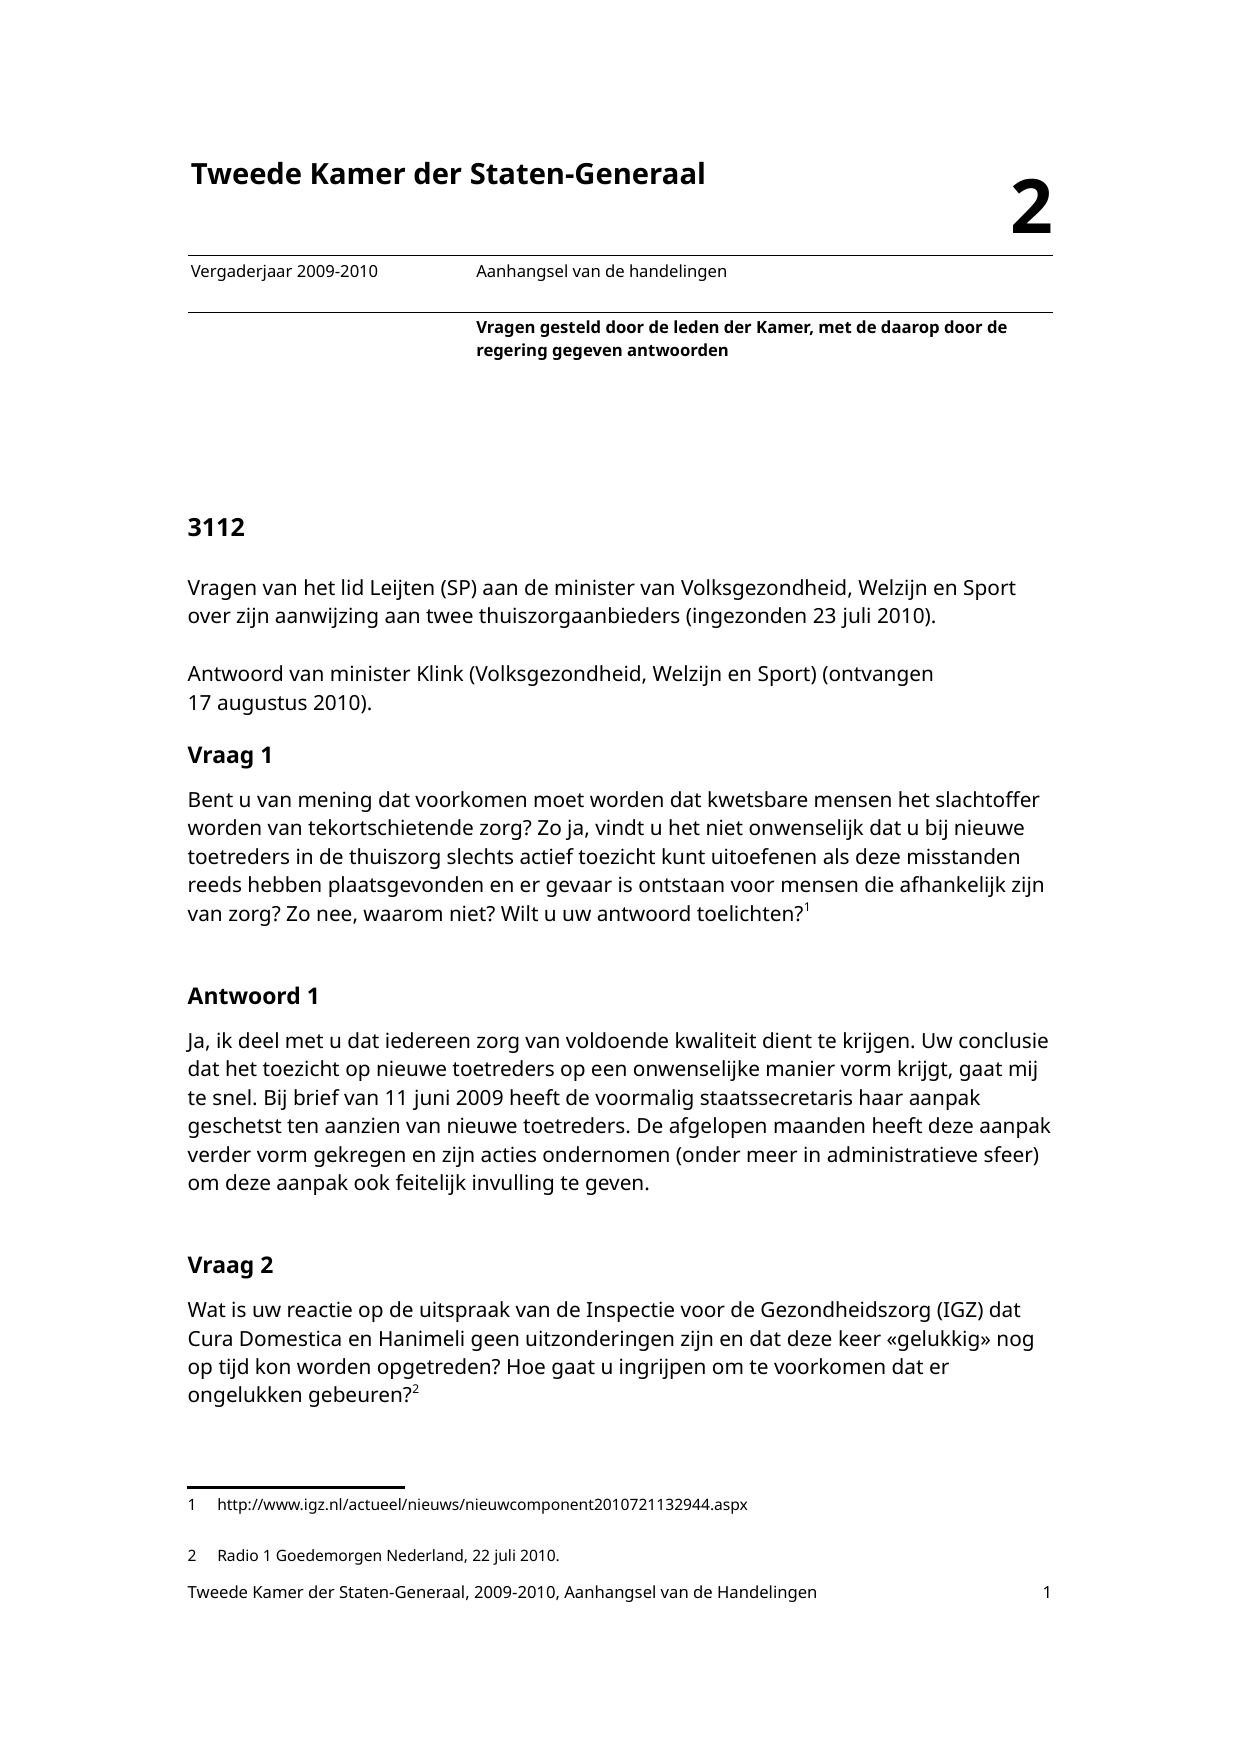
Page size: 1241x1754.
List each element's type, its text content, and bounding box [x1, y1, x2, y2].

subtitle Antwoord 1 [187, 980, 1053, 1011]
text Bent u van mening dat voorkomen moet worden dat kwetsbare mensen het slachtoffer worden van tekortschietende zorg? Zo ja, vindt u het niet onwenselijk dat u bij nieuwe toetreders in de thuiszorg slechts actief toezicht kunt uitoefenen als deze misstanden reeds hebben plaatsgevonden en er gevaar is ontstaan voor mensen die afhankelijk zijn van zorg? Zo nee, waarom niet? Wilt u uw antwoord toelichten? [187, 785, 1053, 927]
text Wat is uw reactie op de uitspraak van de Inspectie voor de Gezondheidszorg (IGZ) dat Cura Domestica en Hanimeli geen uitzonderingen zijn en dat deze keer «gelukkig» nog op tijd kon worden opgetreden? Hoe gaat u ingrijpen om te voorkomen dat er ongelukken gebeuren? [187, 1295, 1053, 1409]
text Antwoord van minister Klink (Volksgezondheid, Welzijn en Sport) (ontvangen 17 augustus 2010). [187, 659, 1053, 716]
text Vragen van het lid Leijten (SP) aan de minister van Volksgezondheid, Welzijn en Sport over zijn aanwijzing aan twee thuiszorgaanbieders (ingezonden 23 juli 2010). [187, 573, 1053, 630]
subtitle Vraag 1 [187, 739, 1053, 770]
table_header 2 [880, 150, 1053, 255]
table_cell Vragen gesteld door de leden der Kamer, met de daarop door de regering gegeven antwoorden [473, 313, 1053, 361]
text Radio 1 Goedemorgen Nederland, 22 juli 2010. [187, 1538, 1053, 1566]
table_cell [188, 313, 473, 361]
table_header Tweede Kamer der Staten-Generaal [188, 150, 879, 255]
table_cell Vergaderjaar 2009-2010 [188, 256, 473, 312]
table_cell Aanhangsel van de handelingen [473, 256, 1053, 312]
subtitle Vraag 2 [187, 1249, 1053, 1280]
text Ja, ik deel met u dat iedereen zorg van voldoende kwaliteit dient te krijgen. Uw conclusie dat het toezicht op nieuwe toetreders op een onwenselijke manier vorm krijgt, gaat mij te snel. Bij brief van 11 juni 2009 heeft de voormalig staatssecretaris haar aanpak geschetst ten aanzien van nieuwe toetreders. De afgelopen maanden heeft deze aanpak verder vorm gekregen en zijn acties ondernomen (onder meer in administratieve sfeer) om deze aanpak ook feitelijk invulling te geven. [187, 1026, 1053, 1197]
text http://www.igz.nl/actueel/nieuws/nieuwcomponent2010721132944.aspx [187, 1479, 1053, 1508]
text 3112 [187, 509, 1053, 543]
